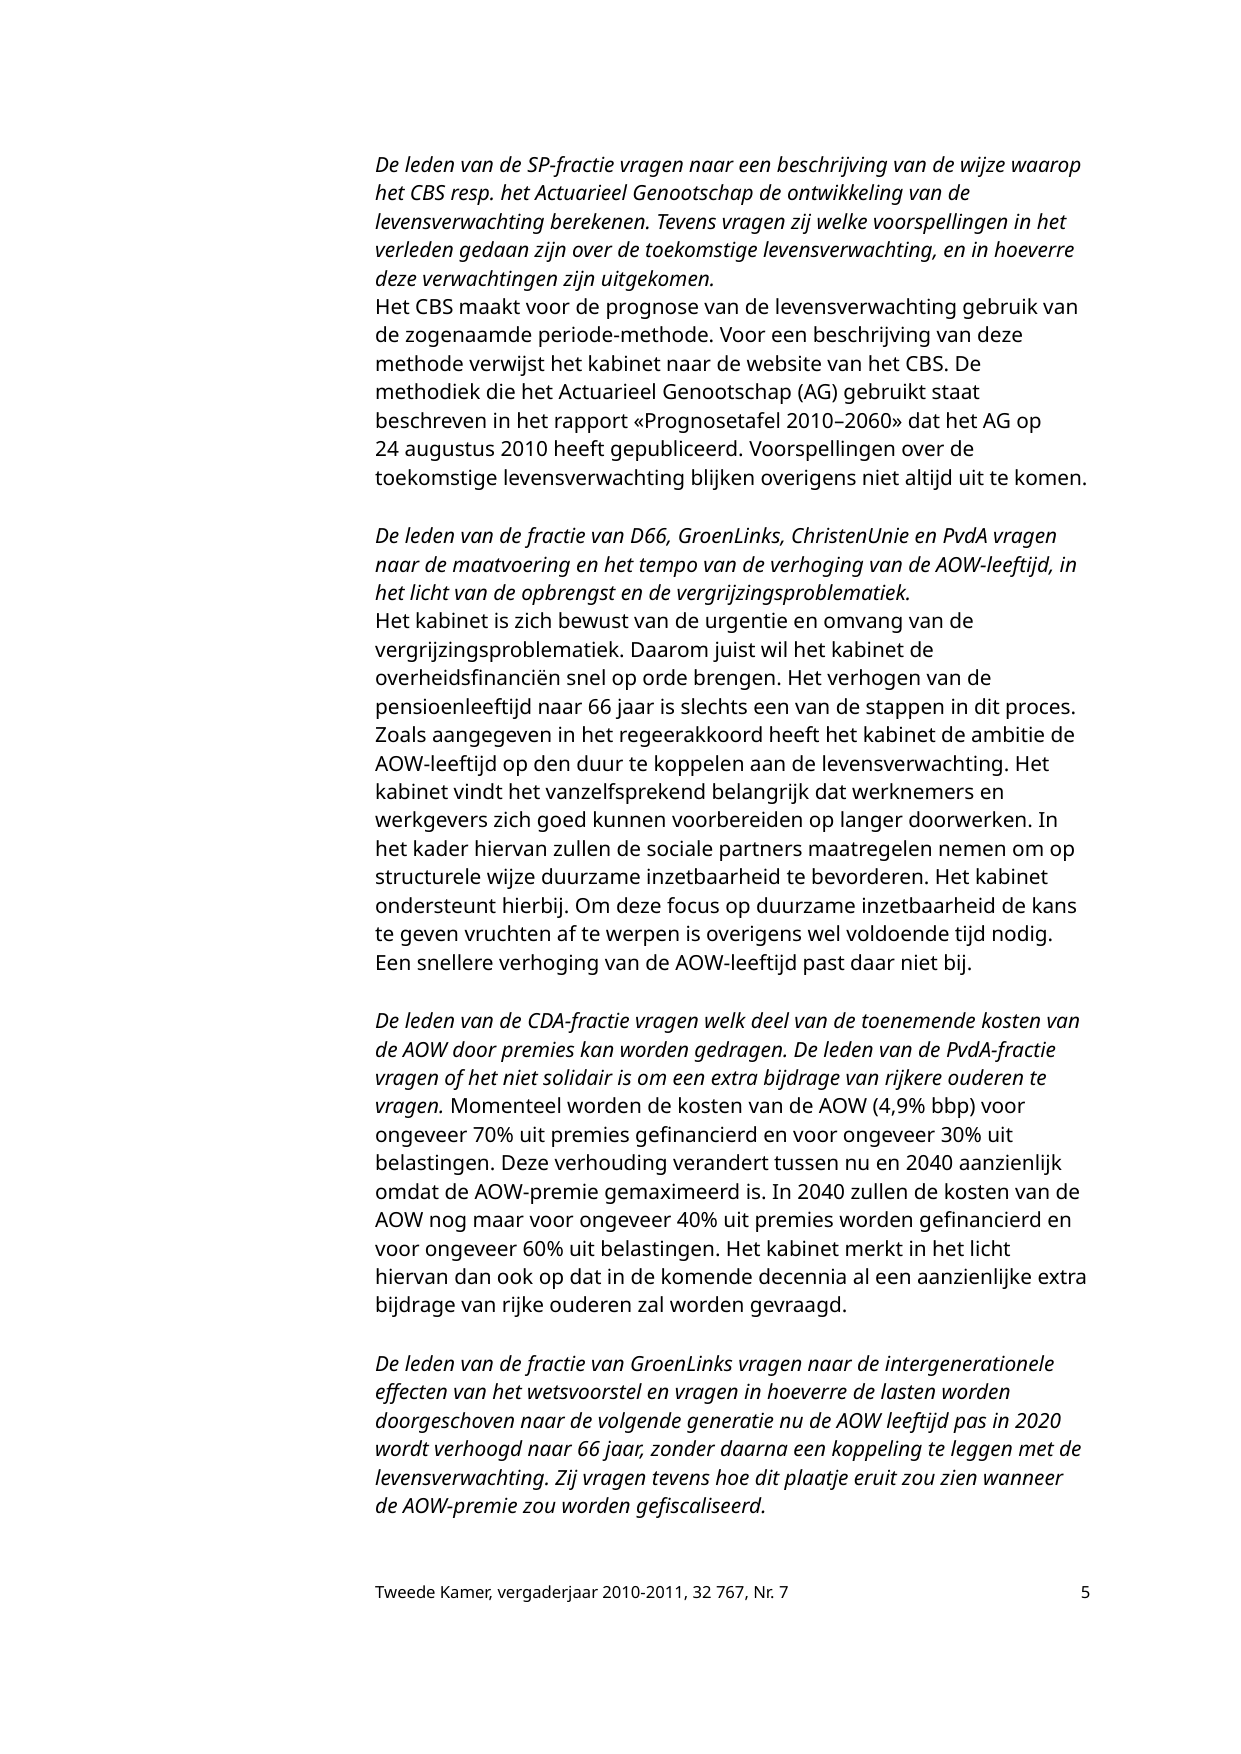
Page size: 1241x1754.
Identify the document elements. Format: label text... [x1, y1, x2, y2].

text De leden van de fractie van GroenLinks vragen naar de intergenerationele effecten van het wetsvoorstel en vragen in hoeverre de lasten worden doorgeschoven naar de volgende generatie nu de AOW leeftijd pas in 2020 wordt verhoogd naar 66 jaar, zonder daarna een koppeling te leggen met de levensverwachting. Zij vragen tevens hoe dit plaatje eruit zou zien wanneer de AOW-premie zou worden gefiscaliseerd. [375, 1349, 1090, 1520]
text De leden van de fractie van D66, GroenLinks, ChristenUnie en PvdA vragen naar de maatvoering en het tempo van de verhoging van de AOW-leeftijd, in het licht van de opbrengst en de vergrijzingsproblematiek. [375, 521, 1090, 607]
text Het kabinet is zich bewust van de urgentie en omvang van de vergrijzingsproblematiek. Daarom juist wil het kabinet de overheidsfinanciën snel op orde brengen. Het verhogen van de pensioenleeftijd naar 66 jaar is slechts een van de stappen in dit proces. Zoals aangegeven in het regeerakkoord heeft het kabinet de ambitie de AOW-leeftijd op den duur te koppelen aan de levensverwachting. Het kabinet vindt het vanzelfsprekend belangrijk dat werknemers en werkgevers zich goed kunnen voorbereiden op langer doorwerken. In het kader hiervan zullen de sociale partners maatregelen nemen om op structurele wijze duurzame inzetbaarheid te bevorderen. Het kabinet ondersteunt hierbij. Om deze focus op duurzame inzetbaarheid de kans te geven vruchten af te werpen is overigens wel voldoende tijd nodig. Een snellere verhoging van de AOW-leeftijd past daar niet bij. [375, 607, 1090, 976]
text Het CBS maakt voor de prognose van de levensverwachting gebruik van de zogenaamde periode-methode. Voor een beschrijving van deze methode verwijst het kabinet naar de website van het CBS. De methodiek die het Actuarieel Genootschap (AG) gebruikt staat beschreven in het rapport «Prognosetafel 2010–2060» dat het AG op 24 augustus 2010 heeft gepubliceerd. Voorspellingen over de toekomstige levensverwachting blijken overigens niet altijd uit te komen. [375, 292, 1090, 491]
text De leden van de CDA-fractie vragen welk deel van de toenemende kosten van de AOW door premies kan worden gedragen. De leden van de PvdA-fractie vragen of het niet solidair is om een extra bijdrage van rijkere ouderen te vragen. Momenteel worden de kosten van de AOW (4,9% bbp) voor ongeveer 70% uit premies gefinancierd en voor ongeveer 30% uit belastingen. Deze verhouding verandert tussen nu en 2040 aanzienlijk omdat de AOW-premie gemaximeerd is. In 2040 zullen de kosten van de AOW nog maar voor ongeveer 40% uit premies worden gefinancierd en voor ongeveer 60% uit belastingen. Het kabinet merkt in het licht hiervan dan ook op dat in de komende decennia al een aanzienlijke extra bijdrage van rijke ouderen zal worden gevraagd. [375, 1006, 1090, 1319]
text De leden van de SP-fractie vragen naar een beschrijving van de wijze waarop het CBS resp. het Actuarieel Genootschap de ontwikkeling van de levensverwachting berekenen. Tevens vragen zij welke voorspellingen in het verleden gedaan zijn over de toekomstige levensverwachting, en in hoeverre deze verwachtingen zijn uitgekomen. [375, 150, 1090, 292]
